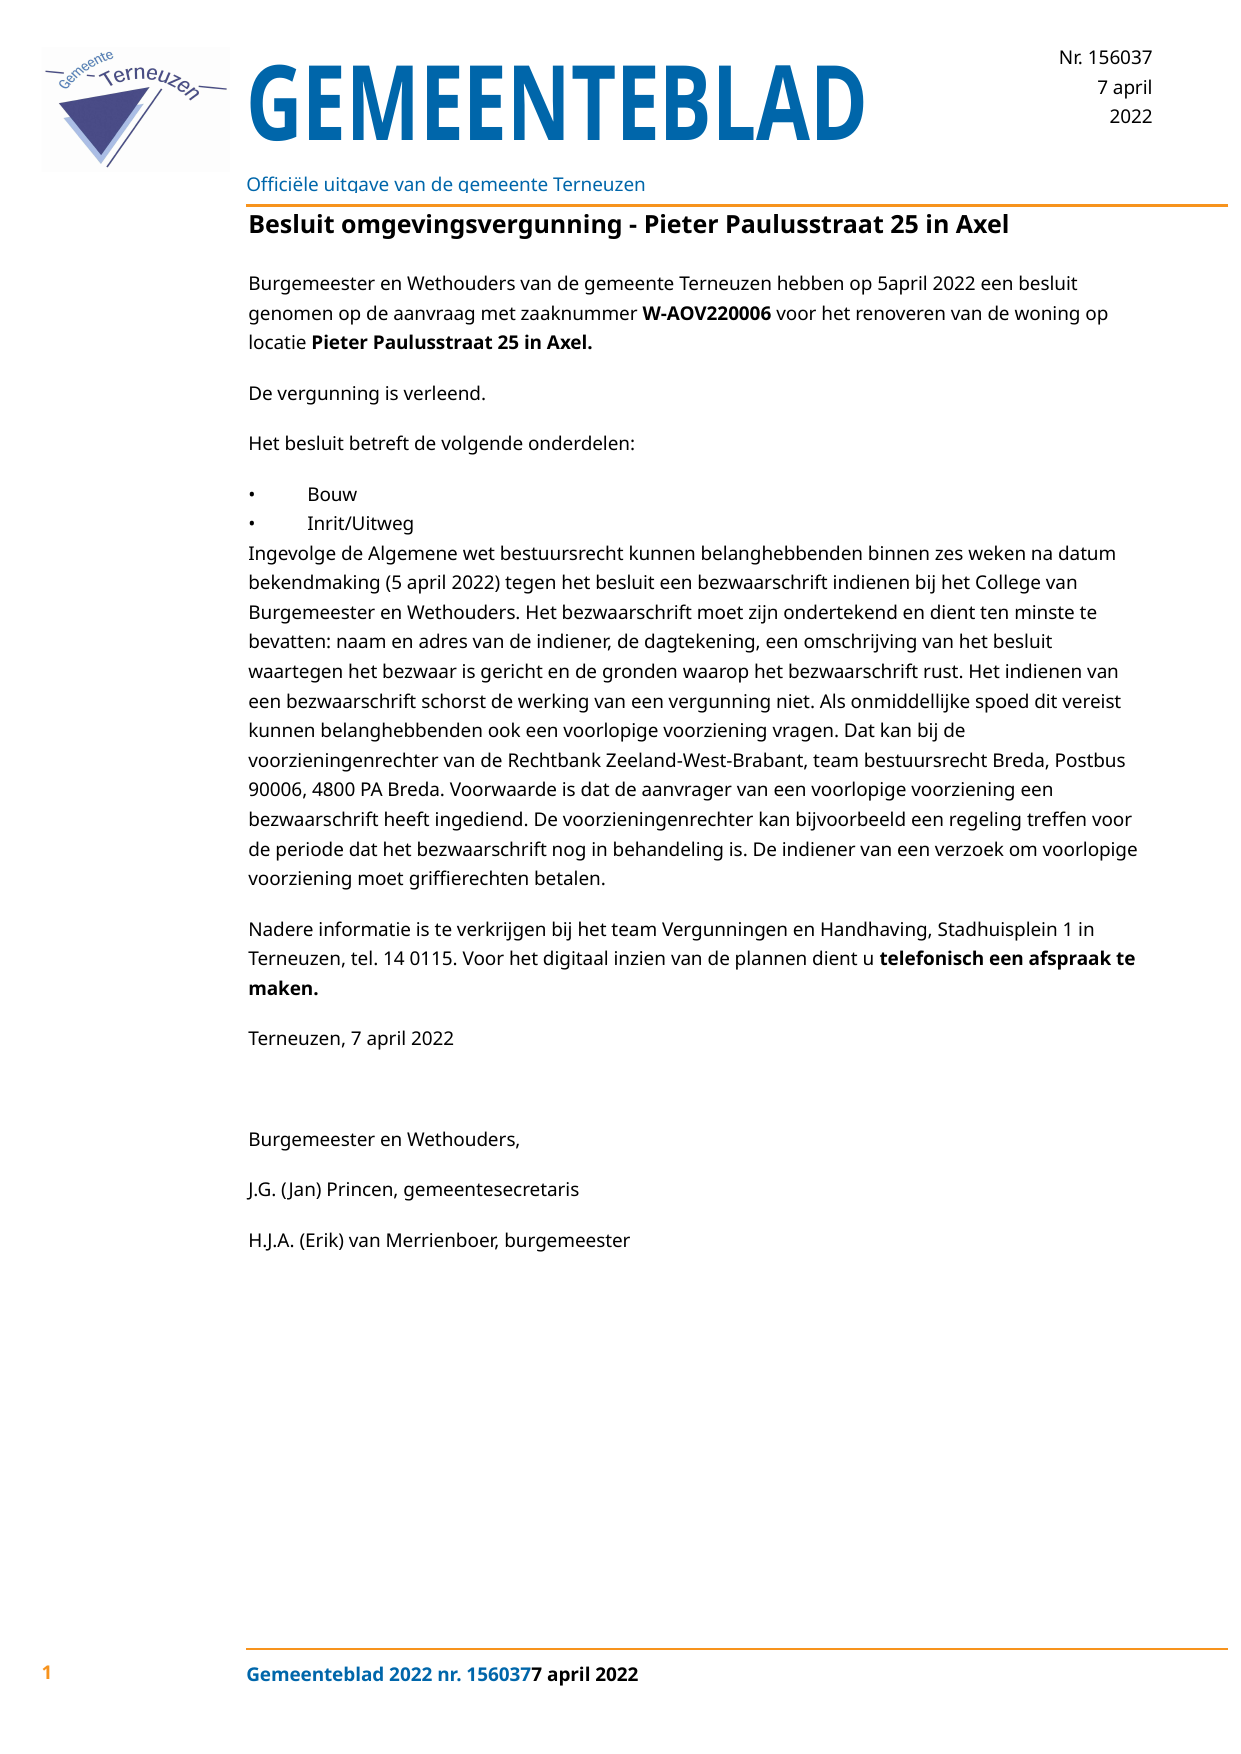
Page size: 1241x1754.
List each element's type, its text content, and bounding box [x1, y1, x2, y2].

text Terneuzen, 7 april 2022 [248, 1025, 1152, 1051]
text Burgemeester en Wethouders van de gemeente Terneuzen hebben op 5april 2022 een besluit genomen op de aanvraag met zaaknummer W-AOV220006 voor het renoveren van de woning op locatie Pieter Paulusstraat 25 in Axel. [248, 270, 1152, 355]
text Burgemeester en Wethouders, [248, 1126, 1152, 1152]
text J.G. (Jan) Princen, gemeentesecretaris [248, 1177, 1152, 1202]
text Nadere informatie is te verkrijgen bij het team Vergunningen en Handhaving, Stadhuisplein 1 in Terneuzen, tel. 14 0115. Voor het digitaal inzien van de plannen dient u telefonisch een afspraak te maken. [248, 916, 1152, 1001]
text H.J.A. (Erik) van Merrienboer, burgemeester [248, 1227, 1152, 1253]
text De vergunning is verleend. [248, 380, 1152, 406]
list Inrit/Uitweg [248, 510, 1152, 536]
text Ingevolge de Algemene wet bestuursrecht kunnen belanghebbenden binnen zes weken na datum bekendmaking (5 april 2022) tegen het besluit een bezwaarschrift indienen bij het College van Burgemeester en Wethouders. Het bezwaarschrift moet zijn ondertekend en dient ten minste te bevatten: naam en adres van de indiener, de dagtekening, een omschrijving van het besluit waartegen het bezwaar is gericht en de gronden waarop het bezwaarschrift rust. Het indienen van een bezwaarschrift schorst de werking van een vergunning niet. Als onmiddellijke spoed dit vereist kunnen belanghebbenden ook een voorlopige voorziening vragen. Dat kan bij de voorzieningenrechter van de Rechtbank Zeeland-West-Brabant, team bestuursrecht Breda, Postbus 90006, 4800 PA Breda. Voorwaarde is dat de aanvrager van een voorlopige voorziening een bezwaarschrift heeft ingediend. De voorzieningenrechter kan bijvoorbeeld een regeling treffen voor de periode dat het bezwaarschrift nog in behandeling is. De indiener van een verzoek om voorlopige voorziening moet griffierechten betalen. [248, 540, 1152, 891]
list Bouw [248, 481, 1152, 506]
text Het besluit betreft de volgende onderdelen: [248, 430, 1152, 456]
picture [41, 47, 231, 172]
text Besluit omgevingsvergunning - Pieter Paulusstraat 25 in Axel [248, 207, 1152, 241]
